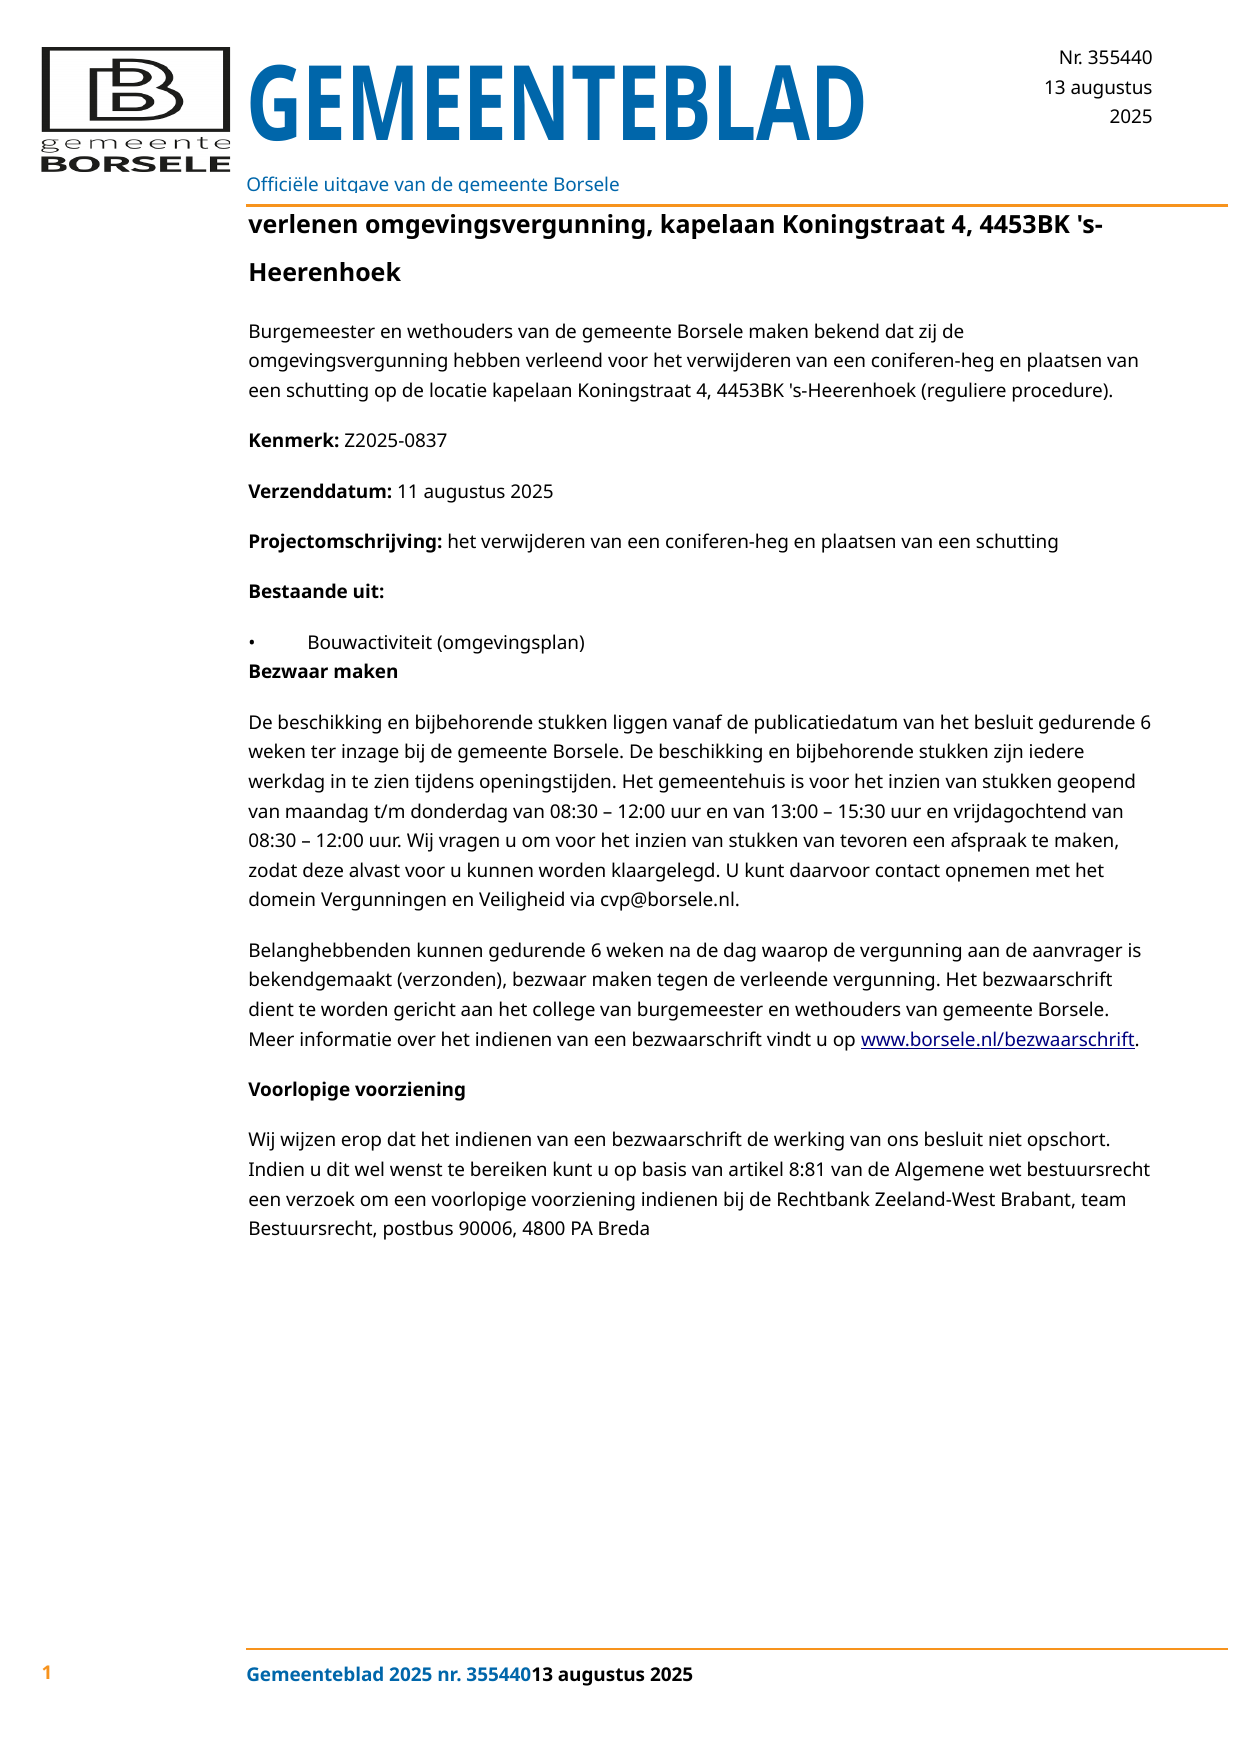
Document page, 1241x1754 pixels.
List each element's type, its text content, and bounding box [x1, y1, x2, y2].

text Verzenddatum: 11 augustus 2025 [248, 478, 1152, 504]
text Bezwaar maken [248, 659, 1152, 684]
text Burgemeester en wethouders van de gemeente Borsele maken bekend dat zij de omgevingsvergunning hebben verleend voor het verwijderen van een coniferen-heg en plaatsen van een schutting op de locatie kapelaan Koningstraat 4, 4453BK 's-Heerenhoek (reguliere procedure). [248, 318, 1152, 403]
list Bouwactiviteit (omgevingsplan) [248, 629, 1152, 655]
text Belanghebbenden kunnen gedurende 6 weken na de dag waarop de vergunning aan de aanvrager is bekendgemaakt (verzonden), bezwaar maken tegen de verleende vergunning. Het bezwaarschrift dient te worden gericht aan het college van burgemeester en wethouders van gemeente Borsele. Meer informatie over het indienen van een bezwaarschrift vindt u op www.borsele.nl/bezwaarschrift. [248, 937, 1152, 1052]
text Voorlopige voorziening [248, 1076, 1152, 1102]
text Bestaande uit: [248, 579, 1152, 604]
text Projectomschrijving: het verwijderen van een coniferen-heg en plaatsen van een schutting [248, 528, 1152, 554]
text Kenmerk: Z2025-0837 [248, 427, 1152, 453]
text De beschikking en bijbehorende stukken liggen vanaf de publicatiedatum van het besluit gedurende 6 weken ter inzage bij de gemeente Borsele. De beschikking en bijbehorende stukken zijn iedere werkdag in te zien tijdens openingstijden. Het gemeentehuis is voor het inzien van stukken geopend van maandag t/m donderdag van 08:30 – 12:00 uur en van 13:00 – 15:30 uur en vrijdagochtend van 08:30 – 12:00 uur. Wij vragen u om voor het inzien van stukken van tevoren een afspraak te maken, zodat deze alvast voor u kunnen worden klaargelegd. U kunt daarvoor contact opnemen met het domein Vergunningen en Veiligheid via cvp@borsele.nl. [248, 709, 1152, 912]
picture [41, 47, 231, 172]
text verlenen omgevingsvergunning, kapelaan Koningstraat 4, 4453BK 's-Heerenhoek [248, 207, 1152, 288]
text Wij wijzen erop dat het indienen van een bezwaarschrift de werking van ons besluit niet opschort. Indien u dit wel wenst te bereiken kunt u op basis van artikel 8:81 van de Algemene wet bestuursrecht een verzoek om een voorlopige voorziening indienen bij de Rechtbank Zeeland-West Brabant, team Bestuursrecht, postbus 90006, 4800 PA Breda [248, 1127, 1152, 1241]
